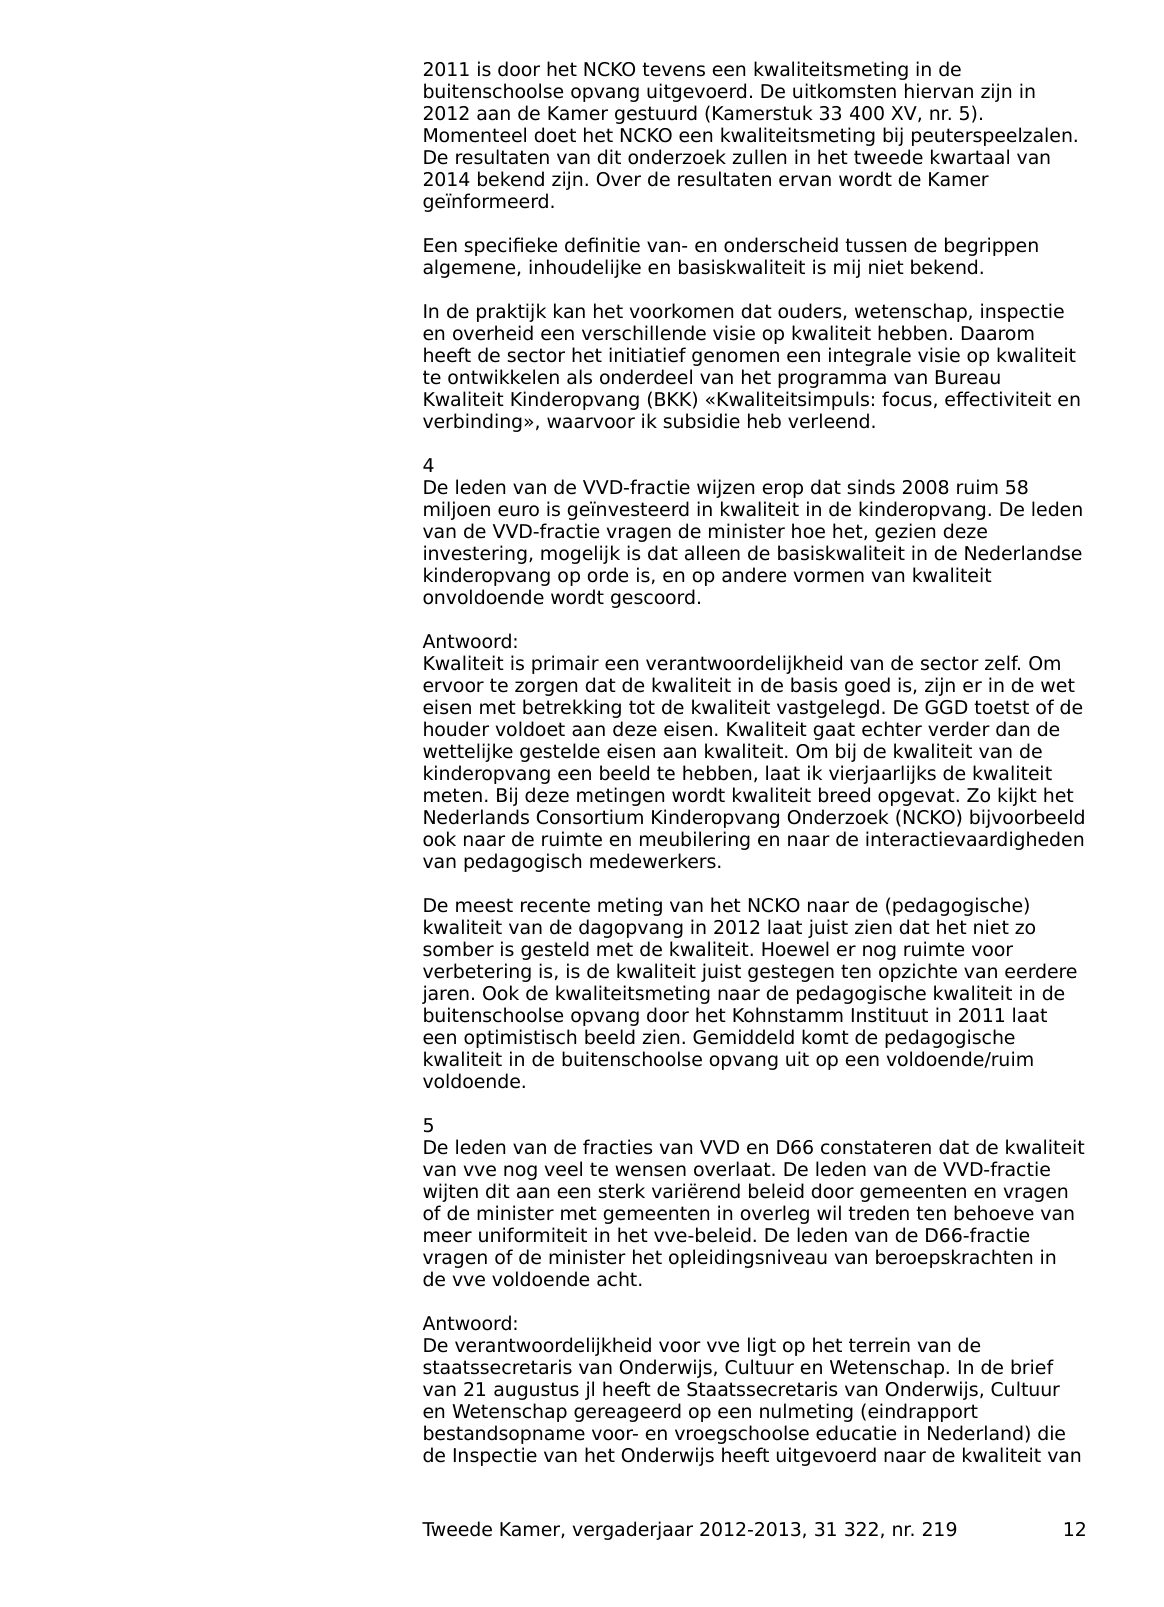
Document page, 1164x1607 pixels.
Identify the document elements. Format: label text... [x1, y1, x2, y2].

text De leden van de fracties van VVD en D66 constateren dat de kwaliteit van vve nog veel te wensen overlaat. De leden van de VVD-fractie wijten dit aan een sterk variërend beleid door gemeenten en vragen of de minister met gemeenten in overleg wil treden ten behoeve van meer uniformiteit in het vve-beleid. De leden van de D66-fractie vragen of de minister het opleidingsniveau van beroepskrachten in de vve voldoende acht. [422, 1137, 1087, 1291]
text 2011 is door het NCKO tevens een kwaliteitsmeting in de buitenschoolse opvang uitgevoerd. De uitkomsten hiervan zijn in 2012 aan de Kamer gestuurd (Kamerstuk 33 400 XV, nr. 5). Momenteel doet het NCKO een kwaliteitsmeting bij peuterspeelzalen. De resultaten van dit onderzoek zullen in het tweede kwartaal van 2014 bekend zijn. Over de resultaten ervan wordt de Kamer geïnformeerd. [422, 59, 1087, 213]
text Kwaliteit is primair een verantwoordelijkheid van de sector zelf. Om ervoor te zorgen dat de kwaliteit in de basis goed is, zijn er in de wet eisen met betrekking tot de kwaliteit vastgelegd. De GGD toetst of de houder voldoet aan deze eisen. Kwaliteit gaat echter verder dan de wettelijke gestelde eisen aan kwaliteit. Om bij de kwaliteit van de kinderopvang een beeld te hebben, laat ik vierjaarlijks de kwaliteit meten. Bij deze metingen wordt kwaliteit breed opgevat. Zo kijkt het Nederlands Consortium Kinderopvang Onderzoek (NCKO) bijvoorbeeld ook naar de ruimte en meubilering en naar de interactievaardigheden van pedagogisch medewerkers. [422, 653, 1087, 873]
text Een specifieke definitie van- en onderscheid tussen de begrippen algemene, inhoudelijke en basiskwaliteit is mij niet bekend. [422, 235, 1087, 279]
text 4 [422, 455, 1087, 477]
text De verantwoordelijkheid voor vve ligt op het terrein van de staatssecretaris van Onderwijs, Cultuur en Wetenschap. In de brief van 21 augustus jl heeft de Staatssecretaris van Onderwijs, Cultuur en Wetenschap gereageerd op een nulmeting (eindrapport bestandsopname voor- en vroegschoolse educatie in Nederland) die de Inspectie van het Onderwijs heeft uitgevoerd naar de kwaliteit van [422, 1335, 1087, 1467]
text 5 [422, 1115, 1087, 1137]
text De leden van de VVD-fractie wijzen erop dat sinds 2008 ruim 58 miljoen euro is geïnvesteerd in kwaliteit in de kinderopvang. De leden van de VVD-fractie vragen de minister hoe het, gezien deze investering, mogelijk is dat alleen de basiskwaliteit in de Nederlandse kinderopvang op orde is, en op andere vormen van kwaliteit onvoldoende wordt gescoord. [422, 477, 1087, 609]
text De meest recente meting van het NCKO naar de (pedagogische) kwaliteit van de dagopvang in 2012 laat juist zien dat het niet zo somber is gesteld met de kwaliteit. Hoewel er nog ruimte voor verbetering is, is de kwaliteit juist gestegen ten opzichte van eerdere jaren. Ook de kwaliteitsmeting naar de pedagogische kwaliteit in de buitenschoolse opvang door het Kohnstamm Instituut in 2011 laat een optimistisch beeld zien. Gemiddeld komt de pedagogische kwaliteit in de buitenschoolse opvang uit op een voldoende/ruim voldoende. [422, 895, 1087, 1093]
text Antwoord: [422, 631, 1087, 653]
text Antwoord: [422, 1313, 1087, 1335]
text In de praktijk kan het voorkomen dat ouders, wetenschap, inspectie en overheid een verschillende visie op kwaliteit hebben. Daarom heeft de sector het initiatief genomen een integrale visie op kwaliteit te ontwikkelen als onderdeel van het programma van Bureau Kwaliteit Kinderopvang (BKK) «Kwaliteitsimpuls: focus, effectiviteit en verbinding», waarvoor ik subsidie heb verleend. [422, 301, 1087, 433]
